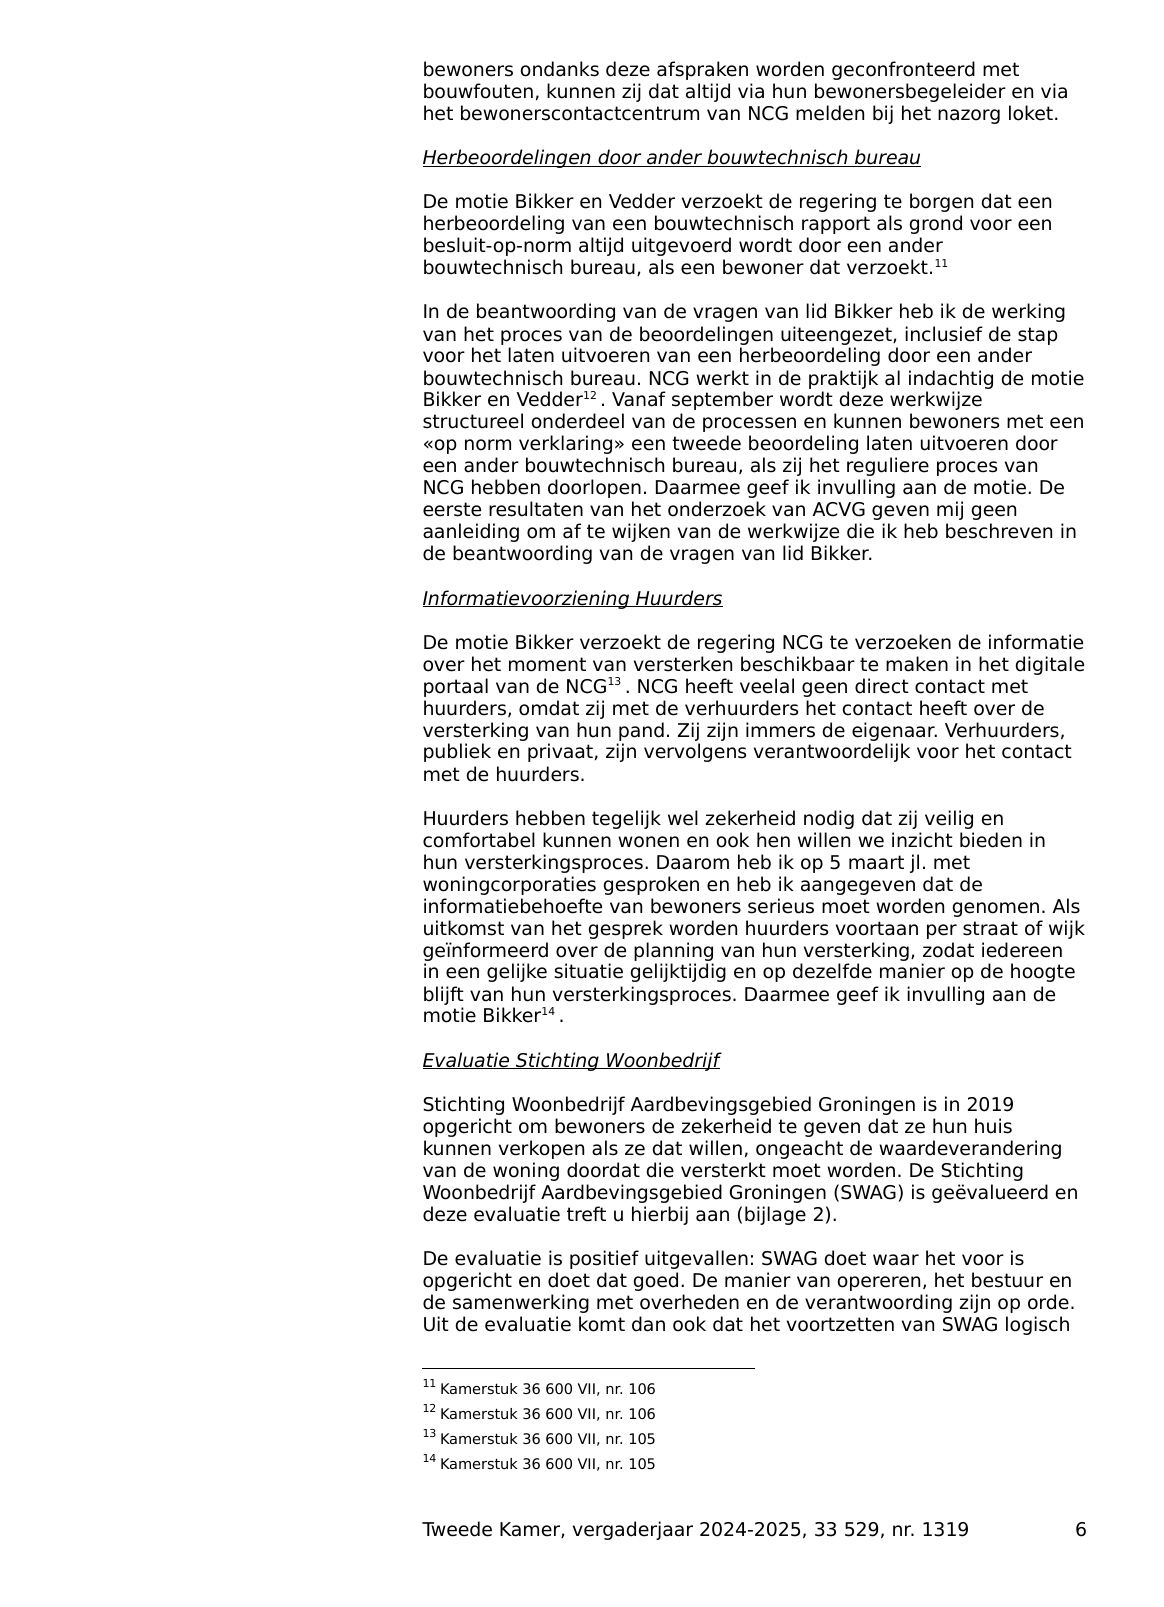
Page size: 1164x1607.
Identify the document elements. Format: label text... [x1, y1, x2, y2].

text Kamerstuk 36 600 VII, nr. 106 [422, 1402, 1087, 1424]
subtitle Herbeoordelingen door ander bouwtechnisch bureau [422, 147, 1087, 169]
text Kamerstuk 36 600 VII, nr. 105 [422, 1427, 1087, 1449]
text De evaluatie is positief uitgevallen: SWAG doet waar het voor is opgericht en doet dat goed. De manier van opereren, het bestuur en de samenwerking met overheden en de verantwoording zijn op orde. Uit de evaluatie komt dan ook dat het voortzetten van SWAG logisch [422, 1248, 1087, 1336]
text Stichting Woonbedrijf Aardbevingsgebied Groningen is in 2019 opgericht om bewoners de zekerheid te geven dat ze hun huis kunnen verkopen als ze dat willen, ongeacht de waardeverandering van de woning doordat die versterkt moet worden. De Stichting Woonbedrijf Aardbevingsgebied Groningen (SWAG) is geëvalueerd en deze evaluatie treft u hierbij aan (bijlage 2). [422, 1094, 1087, 1226]
text De motie Bikker en Vedder verzoekt de regering te borgen dat een herbeoordeling van een bouwtechnisch rapport als grond voor een besluit-op-norm altijd uitgevoerd wordt door een ander bouwtechnisch bureau, als een bewoner dat verzoekt. [422, 191, 1087, 279]
text In de beantwoording van de vragen van lid Bikker heb ik de werking van het proces van de beoordelingen uiteengezet, inclusief de stap voor het laten uitvoeren van een herbeoordeling door een ander bouwtechnisch bureau. NCG werkt in de praktijk al indachtig de motie Bikker en Vedder. Vanaf september wordt deze werkwijze structureel onderdeel van de processen en kunnen bewoners met een «op norm verklaring» een tweede beoordeling laten uitvoeren door een ander bouwtechnisch bureau, als zij het reguliere proces van NCG hebben doorlopen. Daarmee geef ik invulling aan de motie. De eerste resultaten van het onderzoek van ACVG geven mij geen aanleiding om af te wijken van de werkwijze die ik heb beschreven in de beantwoording van de vragen van lid Bikker. [422, 301, 1087, 565]
subtitle Evaluatie Stichting Woonbedrijf [422, 1049, 1087, 1072]
text Huurders hebben tegelijk wel zekerheid nodig dat zij veilig en comfortabel kunnen wonen en ook hen willen we inzicht bieden in hun versterkingsproces. Daarom heb ik op 5 maart jl. met woningcorporaties gesproken en heb ik aangegeven dat de informatiebehoefte van bewoners serieus moet worden genomen. Als uitkomst van het gesprek worden huurders voortaan per straat of wijk geïnformeerd over de planning van hun versterking, zodat iedereen in een gelijke situatie gelijktijdig en op dezelfde manier op de hoogte blijft van hun versterkingsproces. Daarmee geef ik invulling aan de motie Bikker. [422, 808, 1087, 1027]
text Kamerstuk 36 600 VII, nr. 106 [422, 1377, 1087, 1399]
text Kamerstuk 36 600 VII, nr. 105 [422, 1452, 1087, 1474]
text De motie Bikker verzoekt de regering NCG te verzoeken de informatie over het moment van versterken beschikbaar te maken in het digitale portaal van de NCG. NCG heeft veelal geen direct contact met huurders, omdat zij met de verhuurders het contact heeft over de versterking van hun pand. Zij zijn immers de eigenaar. Verhuurders, publiek en privaat, zijn vervolgens verantwoordelijk voor het contact met de huurders. [422, 632, 1087, 785]
text bewoners ondanks deze afspraken worden geconfronteerd met bouwfouten, kunnen zij dat altijd via hun bewonersbegeleider en via het bewonerscontactcentrum van NCG melden bij het nazorg loket. [422, 59, 1087, 125]
subtitle Informatievoorziening Huurders [422, 587, 1087, 609]
